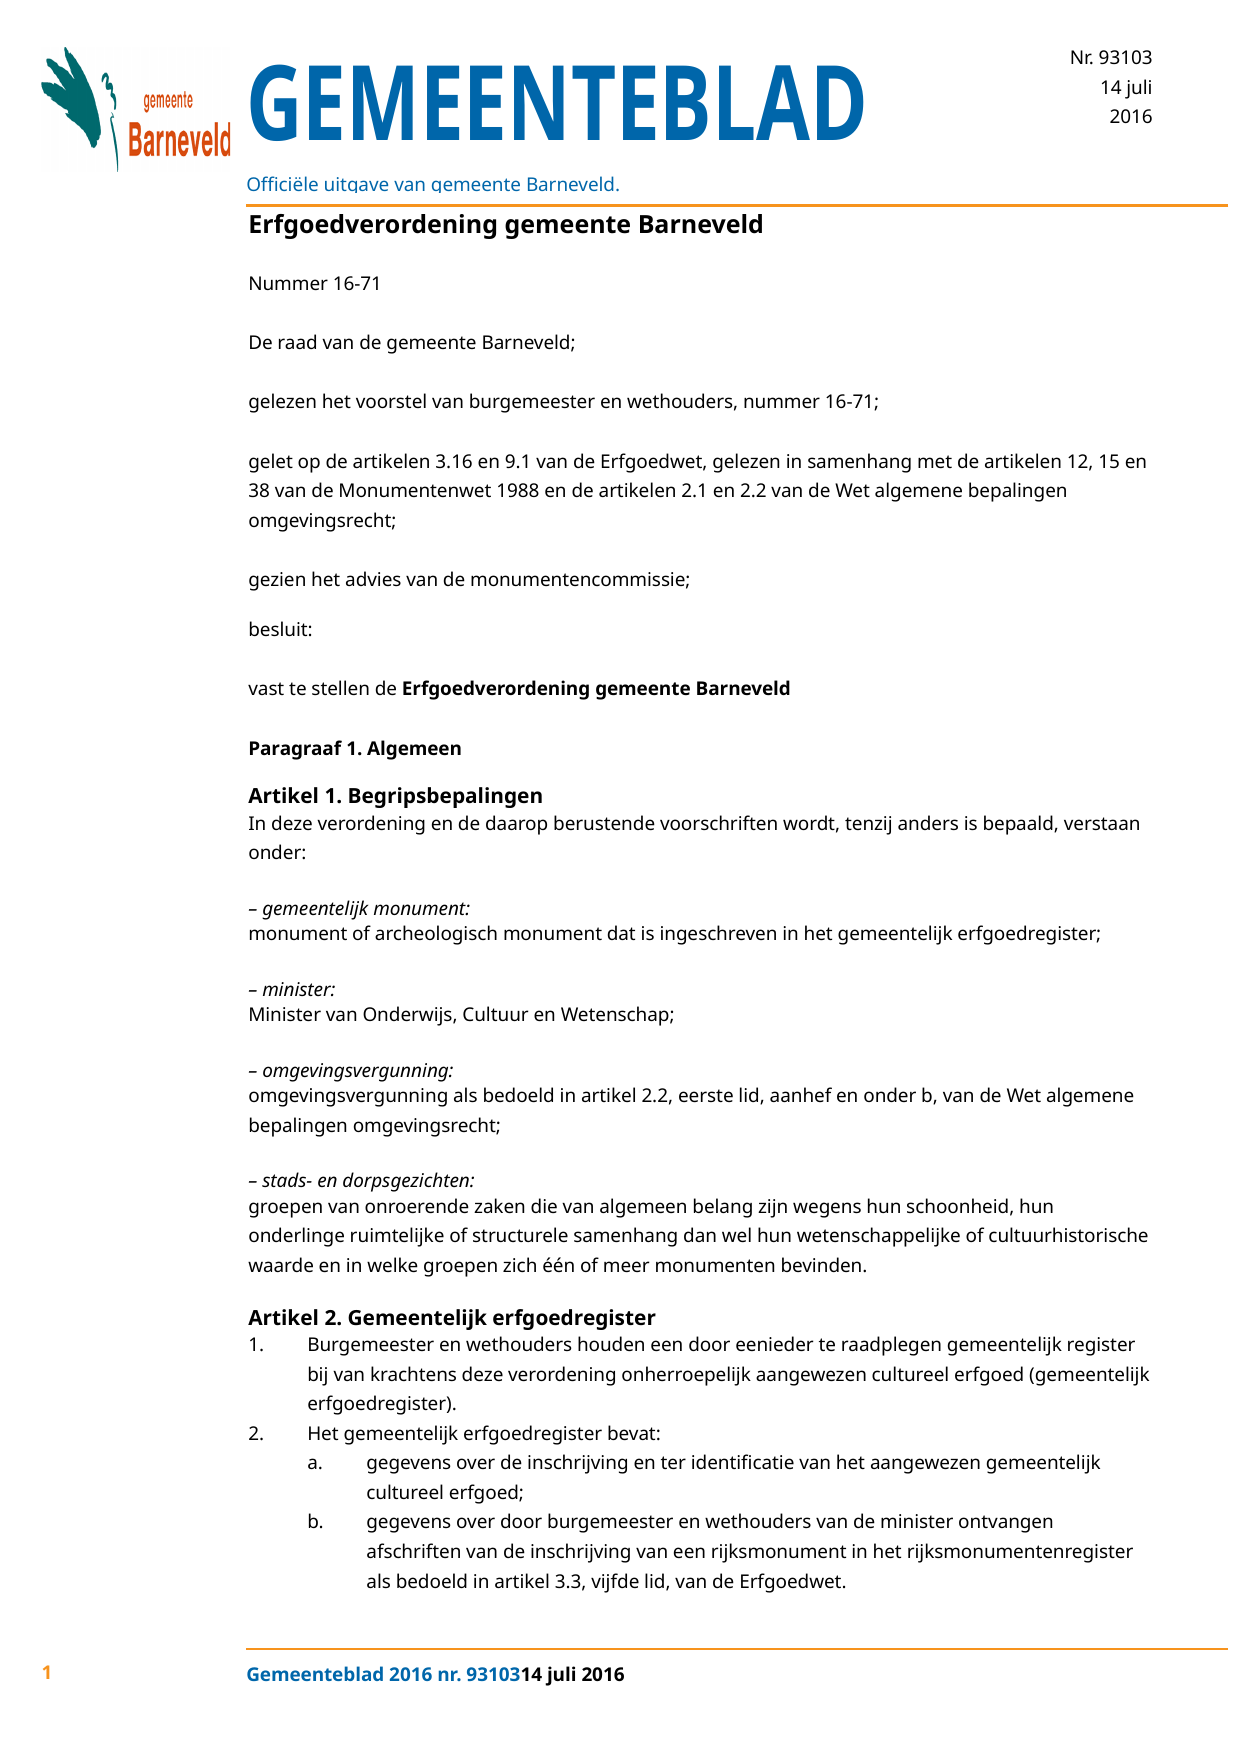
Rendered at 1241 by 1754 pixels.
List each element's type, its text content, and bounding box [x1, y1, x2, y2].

text Minister van Onderwijs, Cultuur en Wetenschap; [248, 1001, 1152, 1027]
text – omgevingsvergunning: [248, 1057, 1152, 1082]
text De raad van de gemeente Barneveld; [248, 329, 1152, 355]
text besluit: [248, 616, 1152, 642]
text gelezen het voorstel van burgemeester en wethouders, nummer 16-71; [248, 389, 1152, 414]
text – gemeentelijk monument: [248, 895, 1152, 920]
list gegevens over door burgemeester en wethouders van de minister ontvangen afschriften van de inschrijving van een rijksmonument in het rijksmonumentenregister als bedoeld in artikel 3.3, vijfde lid, van de Erfgoedwet. [307, 1509, 1152, 1593]
text Artikel 2. Gemeentelijk erfgoedregister [248, 1303, 1152, 1331]
text groepen van onroerende zaken die van algemeen belang zijn wegens hun schoonheid, hun onderlinge ruimtelijke of structurele samenhang dan wel hun wetenschappelijke of cultuurhistorische waarde en in welke groepen zich één of meer monumenten bevinden. [248, 1193, 1152, 1278]
text In deze verordening en de daarop berustende voorschriften wordt, tenzij anders is bepaald, verstaan onder: [248, 810, 1152, 865]
text Paragraaf 1. Algemeen [248, 735, 1152, 761]
text Erfgoedverordening gemeente Barneveld [248, 207, 1152, 241]
text omgevingsvergunning als bedoeld in artikel 2.2, eerste lid, aanhef en onder b, van de Wet algemene bepalingen omgevingsrecht; [248, 1082, 1152, 1138]
picture [41, 47, 231, 172]
text gezien het advies van de monumentencommissie; [248, 566, 1152, 592]
text – minister: [248, 976, 1152, 1001]
list Het gemeentelijk erfgoedregister bevat: [248, 1420, 1152, 1446]
text – stads- en dorpsgezichten: [248, 1167, 1152, 1193]
text monument of archeologisch monument dat is ingeschreven in het gemeentelijk erfgoedregister; [248, 920, 1152, 946]
list gegevens over de inschrijving en ter identificatie van het aangewezen gemeentelijk cultureel erfgoed; [307, 1449, 1152, 1505]
text vast te stellen de Erfgoedverordening gemeente Barneveld [248, 676, 1152, 701]
text Nummer 16-71 [248, 270, 1152, 296]
list Burgemeester en wethouders houden een door eenieder te raadplegen gemeentelijk register bij van krachtens deze verordening onherroepelijk aangewezen cultureel erfgoed (gemeentelijk erfgoedregister). [248, 1331, 1152, 1416]
text Artikel 1. Begripsbepalingen [248, 781, 1152, 810]
text gelet op de artikelen 3.16 en 9.1 van de Erfgoedwet, gelezen in samenhang met de artikelen 12, 15 en 38 van de Monumentenwet 1988 en de artikelen 2.1 en 2.2 van de Wet algemene bepalingen omgevingsrecht; [248, 448, 1152, 533]
